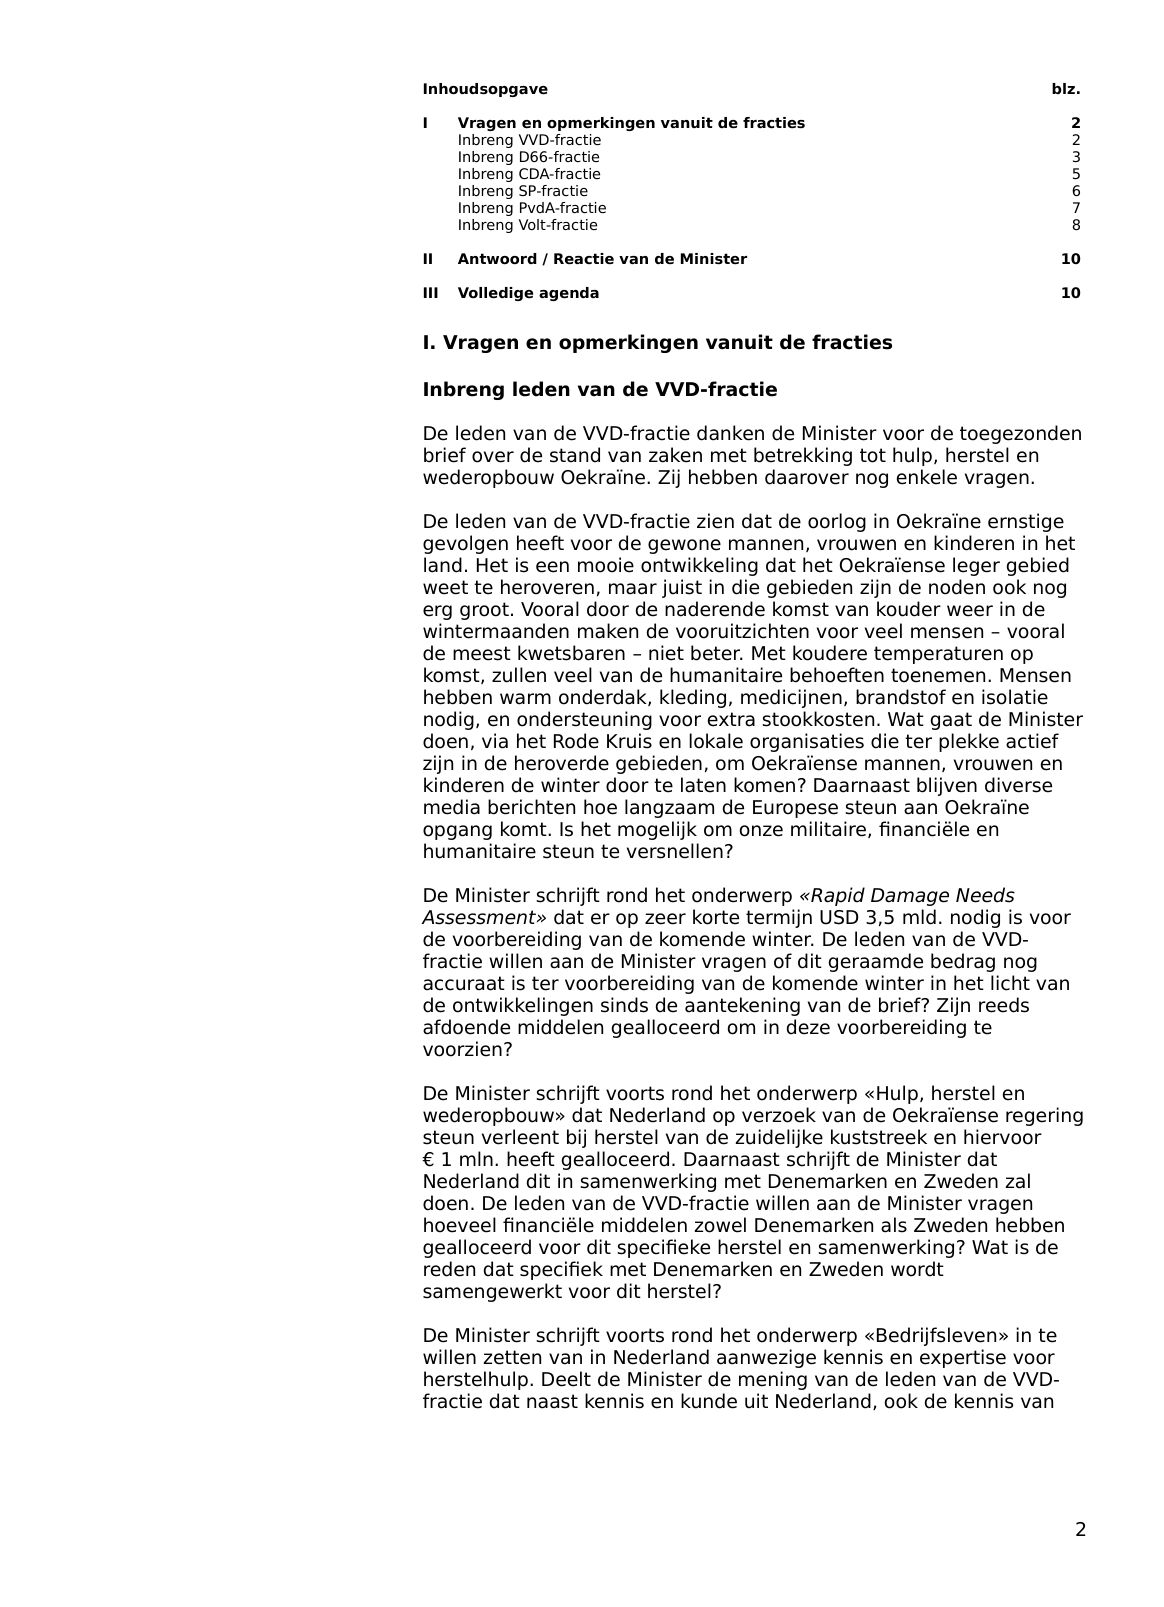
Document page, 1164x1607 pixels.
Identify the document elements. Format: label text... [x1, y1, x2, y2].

table_cell Inbreng PvdA-fractie [452, 200, 1028, 217]
table_cell 2 [1028, 115, 1087, 132]
table_cell [452, 98, 1028, 115]
table_cell [1028, 234, 1087, 251]
table_cell Inbreng VVD-fractie [452, 132, 1028, 149]
text De leden van de VVD-fractie zien dat de oorlog in Oekraïne ernstige gevolgen heeft voor de gewone mannen, vrouwen en kinderen in het land. Het is een mooie ontwikkeling dat het Oekraïense leger gebied weet te heroveren, maar juist in die gebieden zijn de noden ook nog erg groot. Vooral door de naderende komst van kouder weer in de wintermaanden maken de vooruitzichten voor veel mensen – vooral de meest kwetsbaren – niet beter. Met koudere temperaturen op komst, zullen veel van de humanitaire behoeften toenemen. Mensen hebben warm onderdak, kleding, medicijnen, brandstof en isolatie nodig, en ondersteuning voor extra stookkosten. Wat gaat de Minister doen, via het Rode Kruis en lokale organisaties die ter plekke actief zijn in de heroverde gebieden, om Oekraïense mannen, vrouwen en kinderen de winter door te laten komen? Daarnaast blijven diverse media berichten hoe langzaam de Europese steun aan Oekraïne opgang komt. Is het mogelijk om onze militaire, financiële en humanitaire steun te versnellen? [422, 511, 1087, 863]
table_cell [422, 98, 452, 115]
table_cell 6 [1028, 183, 1087, 200]
table_cell 10 [1028, 251, 1087, 268]
text De leden van de VVD-fractie danken de Minister voor de toegezonden brief over de stand van zaken met betrekking tot hulp, herstel en wederopbouw Oekraïne. Zij hebben daarover nog enkele vragen. [422, 423, 1087, 489]
table_cell Inbreng D66-fractie [452, 149, 1028, 166]
table_cell [422, 132, 452, 149]
table_cell 10 [1028, 285, 1087, 302]
table_header Inhoudsopgave [422, 81, 1028, 98]
text De Minister schrijft voorts rond het onderwerp «Bedrijfsleven» in te willen zetten van in Nederland aanwezige kennis en expertise voor herstelhulp. Deelt de Minister de mening van de leden van de VVD-fractie dat naast kennis en kunde uit Nederland, ook de kennis van [422, 1325, 1087, 1413]
table_cell Inbreng Volt-fractie [452, 217, 1028, 234]
table_cell [422, 200, 452, 217]
table_cell [422, 166, 452, 183]
table_cell [452, 234, 1028, 251]
table_cell 2 [1028, 132, 1087, 149]
subtitle Inbreng leden van de VVD-fractie [422, 379, 1087, 401]
table_cell 8 [1028, 217, 1087, 234]
table_cell [452, 268, 1028, 285]
table_cell Inbreng SP-fractie [452, 183, 1028, 200]
table_cell Antwoord / Reactie van de Minister [452, 251, 1028, 268]
table_cell [422, 234, 452, 251]
table_cell Volledige agenda [452, 285, 1028, 302]
table_cell 7 [1028, 200, 1087, 217]
text De Minister schrijft rond het onderwerp «Rapid Damage Needs Assessment» dat er op zeer korte termijn USD 3,5 mld. nodig is voor de voorbereiding van de komende winter. De leden van de VVD-fractie willen aan de Minister vragen of dit geraamde bedrag nog accuraat is ter voorbereiding van de komende winter in het licht van de ontwikkelingen sinds de aantekening van de brief? Zijn reeds afdoende middelen gealloceerd om in deze voorbereiding te voorzien? [422, 885, 1087, 1061]
subtitle I. Vragen en opmerkingen vanuit de fracties [422, 332, 1087, 354]
table_cell II [422, 251, 452, 268]
table_cell Vragen en opmerkingen vanuit de fracties [452, 115, 1028, 132]
table_cell [1028, 268, 1087, 285]
text De Minister schrijft voorts rond het onderwerp «Hulp, herstel en wederopbouw» dat Nederland op verzoek van de Oekraïense regering steun verleent bij herstel van de zuidelijke kuststreek en hiervoor € 1 mln. heeft gealloceerd. Daarnaast schrijft de Minister dat Nederland dit in samenwerking met Denemarken en Zweden zal doen. De leden van de VVD-fractie willen aan de Minister vragen hoeveel financiële middelen zowel Denemarken als Zweden hebben gealloceerd voor dit specifieke herstel en samenwerking? Wat is de reden dat specifiek met Denemarken en Zweden wordt samengewerkt voor dit herstel? [422, 1083, 1087, 1303]
table_cell 3 [1028, 149, 1087, 166]
table_cell [422, 268, 452, 285]
table_cell 5 [1028, 166, 1087, 183]
table_cell [422, 183, 452, 200]
table_cell [1028, 98, 1087, 115]
table_cell [422, 217, 452, 234]
table_cell I [422, 115, 452, 132]
table_cell [422, 149, 452, 166]
table_cell III [422, 285, 452, 302]
table_header blz. [1028, 81, 1087, 98]
table_cell Inbreng CDA-fractie [452, 166, 1028, 183]
